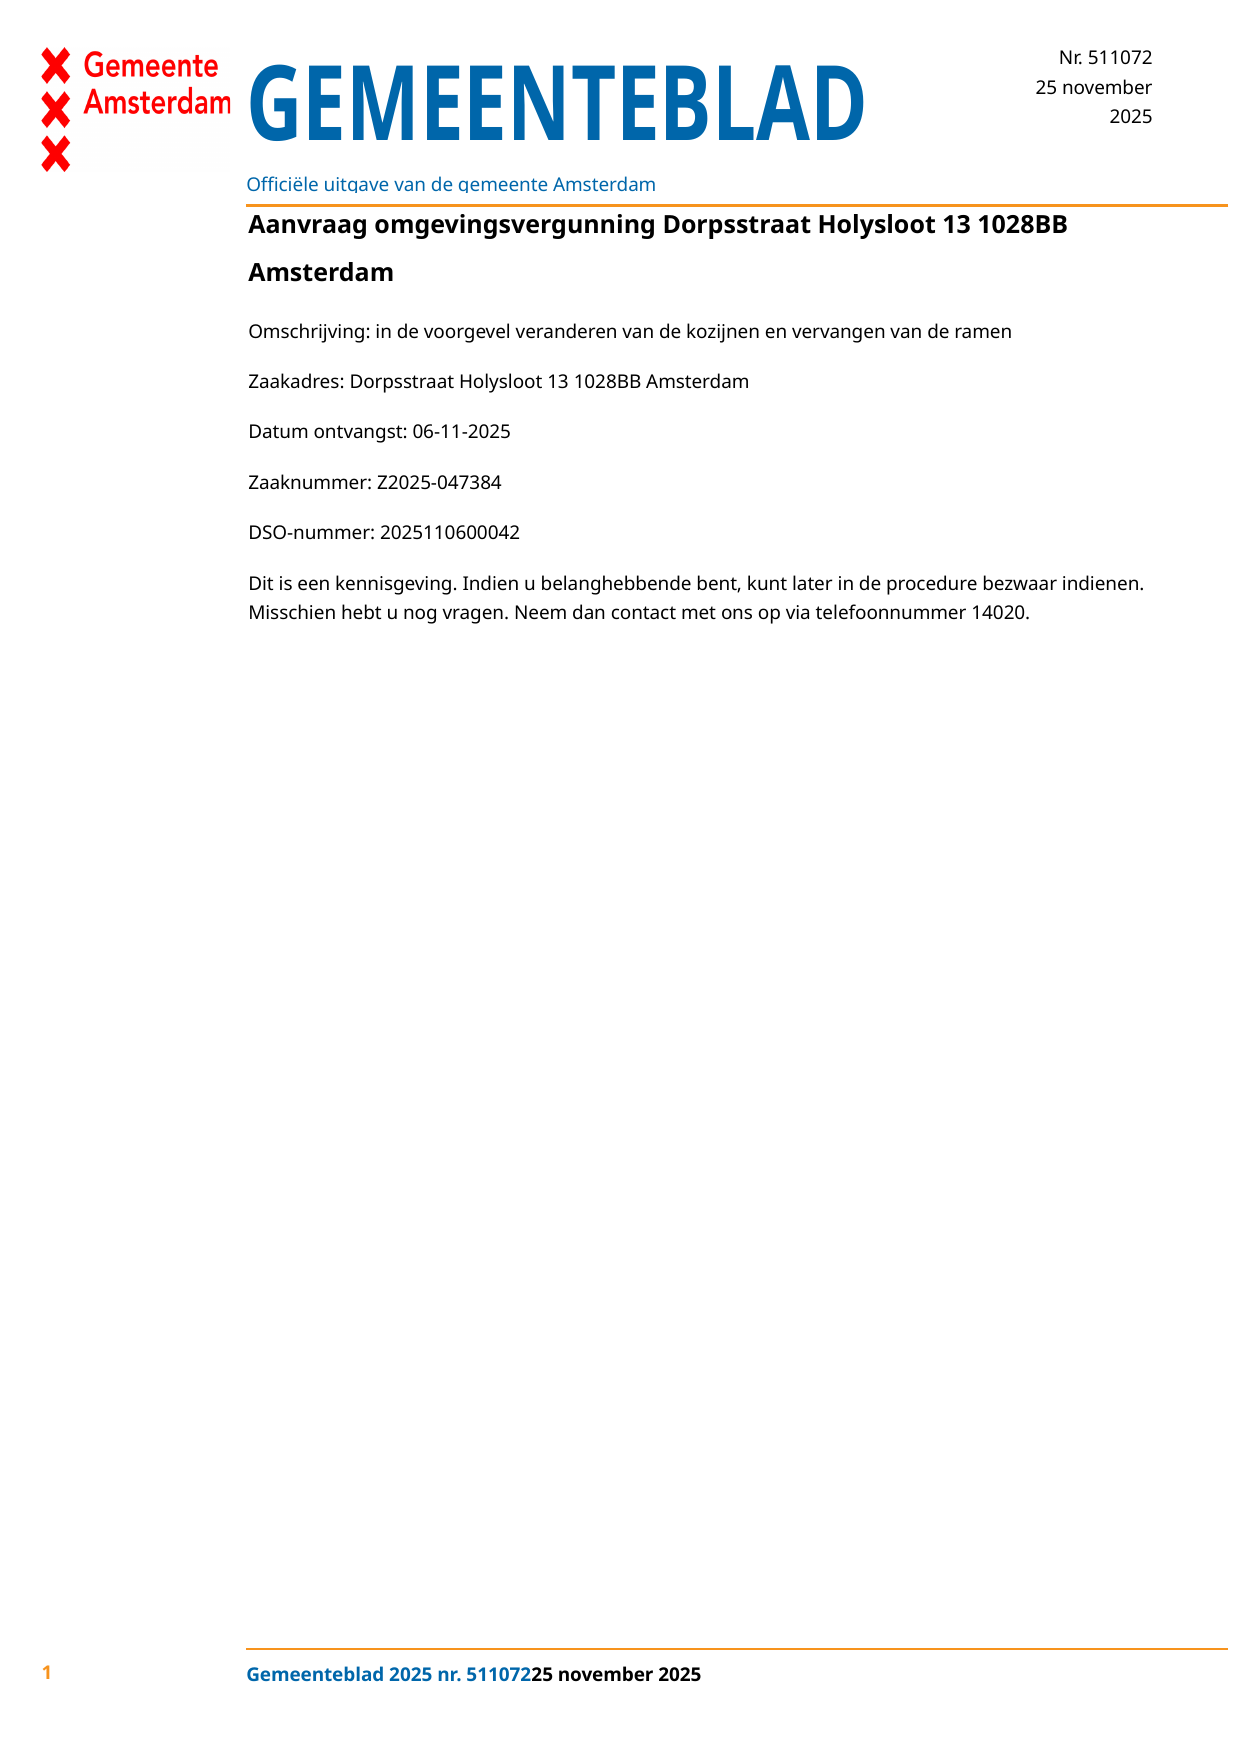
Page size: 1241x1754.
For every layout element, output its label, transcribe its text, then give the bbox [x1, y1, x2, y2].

text Datum ontvangst: 06-11-2025 [248, 419, 1152, 444]
picture [41, 47, 231, 172]
text Zaakadres: Dorpsstraat Holysloot 13 1028BB Amsterdam [248, 368, 1152, 394]
text Zaaknummer: Z2025-047384 [248, 469, 1152, 495]
text DSO-nummer: 2025110600042 [248, 519, 1152, 545]
text Omschrijving: in de voorgevel veranderen van de kozijnen en vervangen van de ramen [248, 318, 1152, 344]
text Aanvraag omgevingsvergunning Dorpsstraat Holysloot 13 1028BB Amsterdam [248, 207, 1152, 288]
text Dit is een kennisgeving. Indien u belanghebbende bent, kunt later in de procedure bezwaar indienen. Misschien hebt u nog vragen. Neem dan contact met ons op via telefoonnummer 14020. [248, 570, 1152, 625]
